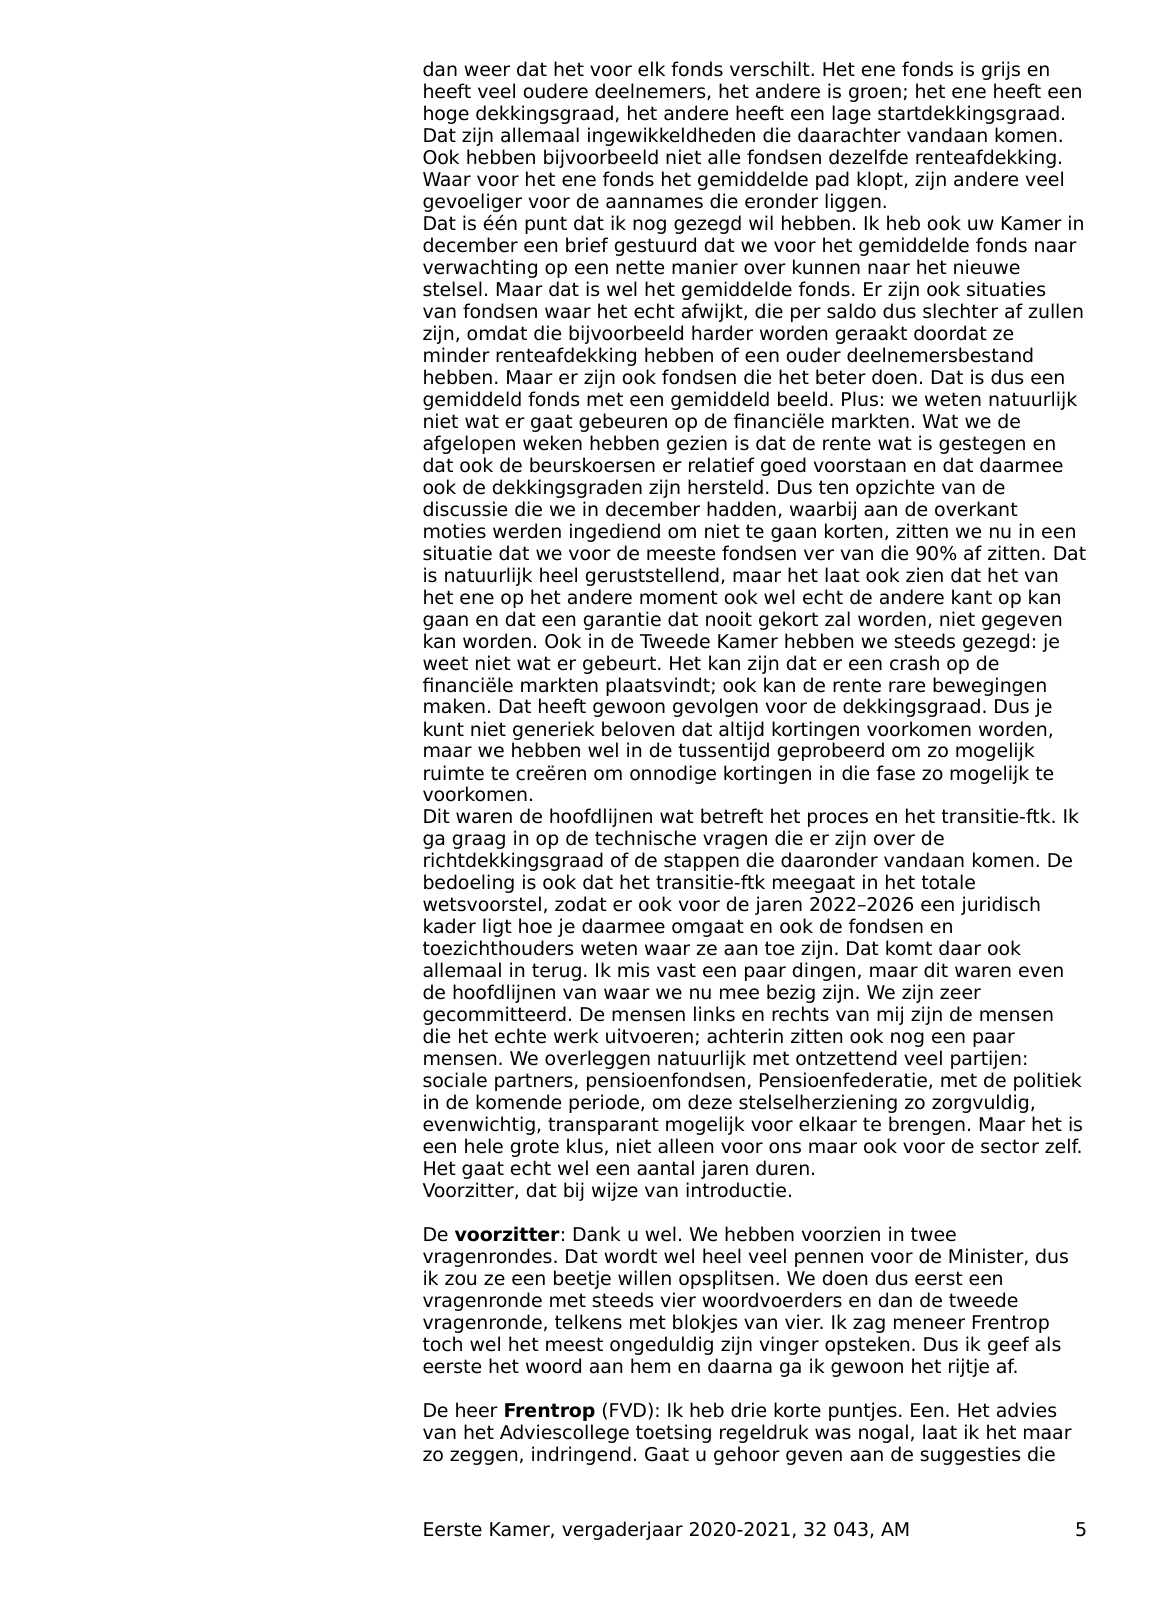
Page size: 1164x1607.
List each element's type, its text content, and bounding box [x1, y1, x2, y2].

text Dat is één punt dat ik nog gezegd wil hebben. Ik heb ook uw Kamer in december een brief gestuurd dat we voor het gemiddelde fonds naar verwachting op een nette manier over kunnen naar het nieuwe stelsel. Maar dat is wel het gemiddelde fonds. Er zijn ook situaties van fondsen waar het echt afwijkt, die per saldo dus slechter af zullen zijn, omdat die bijvoorbeeld harder worden geraakt doordat ze minder renteafdekking hebben of een ouder deelnemersbestand hebben. Maar er zijn ook fondsen die het beter doen. Dat is dus een gemiddeld fonds met een gemiddeld beeld. Plus: we weten natuurlijk niet wat er gaat gebeuren op de financiële markten. Wat we de afgelopen weken hebben gezien is dat de rente wat is gestegen en dat ook de beurskoersen er relatief goed voorstaan en dat daarmee ook de dekkingsgraden zijn hersteld. Dus ten opzichte van de discussie die we in december hadden, waarbij aan de overkant moties werden ingediend om niet te gaan korten, zitten we nu in een situatie dat we voor de meeste fondsen ver van die 90% af zitten. Dat is natuurlijk heel geruststellend, maar het laat ook zien dat het van het ene op het andere moment ook wel echt de andere kant op kan gaan en dat een garantie dat nooit gekort zal worden, niet gegeven kan worden. Ook in de Tweede Kamer hebben we steeds gezegd: je weet niet wat er gebeurt. Het kan zijn dat er een crash op de financiële markten plaatsvindt; ook kan de rente rare bewegingen maken. Dat heeft gewoon gevolgen voor de dekkingsgraad. Dus je kunt niet generiek beloven dat altijd kortingen voorkomen worden, maar we hebben wel in de tussentijd geprobeerd om zo mogelijk ruimte te creëren om onnodige kortingen in die fase zo mogelijk te voorkomen. [422, 213, 1087, 806]
text Dit waren de hoofdlijnen wat betreft het proces en het transitie-ftk. Ik ga graag in op de technische vragen die er zijn over de richtdekkingsgraad of de stappen die daaronder vandaan komen. De bedoeling is ook dat het transitie-ftk meegaat in het totale wetsvoorstel, zodat er ook voor de jaren 2022–2026 een juridisch kader ligt hoe je daarmee omgaat en ook de fondsen en toezichthouders weten waar ze aan toe zijn. Dat komt daar ook allemaal in terug. Ik mis vast een paar dingen, maar dit waren even de hoofdlijnen van waar we nu mee bezig zijn. We zijn zeer gecommitteerd. De mensen links en rechts van mij zijn de mensen die het echte werk uitvoeren; achterin zitten ook nog een paar mensen. We overleggen natuurlijk met ontzettend veel partijen: sociale partners, pensioenfondsen, Pensioenfederatie, met de politiek in de komende periode, om deze stelselherziening zo zorgvuldig, evenwichtig, transparant mogelijk voor elkaar te brengen. Maar het is een hele grote klus, niet alleen voor ons maar ook voor de sector zelf. Het gaat echt wel een aantal jaren duren. [422, 806, 1087, 1180]
text dan weer dat het voor elk fonds verschilt. Het ene fonds is grijs en heeft veel oudere deelnemers, het andere is groen; het ene heeft een hoge dekkingsgraad, het andere heeft een lage startdekkingsgraad. Dat zijn allemaal ingewikkeldheden die daarachter vandaan komen. Ook hebben bijvoorbeeld niet alle fondsen dezelfde renteafdekking. Waar voor het ene fonds het gemiddelde pad klopt, zijn andere veel gevoeliger voor de aannames die eronder liggen. [422, 59, 1087, 213]
text De heer Frentrop (FVD): Ik heb drie korte puntjes. Een. Het advies van het Adviescollege toetsing regeldruk was nogal, laat ik het maar zo zeggen, indringend. Gaat u gehoor geven aan de suggesties die [422, 1400, 1087, 1466]
text De voorzitter: Dank u wel. We hebben voorzien in twee vragenrondes. Dat wordt wel heel veel pennen voor de Minister, dus ik zou ze een beetje willen opsplitsen. We doen dus eerst een vragenronde met steeds vier woordvoerders en dan de tweede vragenronde, telkens met blokjes van vier. Ik zag meneer Frentrop toch wel het meest ongeduldig zijn vinger opsteken. Dus ik geef als eerste het woord aan hem en daarna ga ik gewoon het rijtje af. [422, 1224, 1087, 1378]
text Voorzitter, dat bij wijze van introductie. [422, 1180, 1087, 1202]
